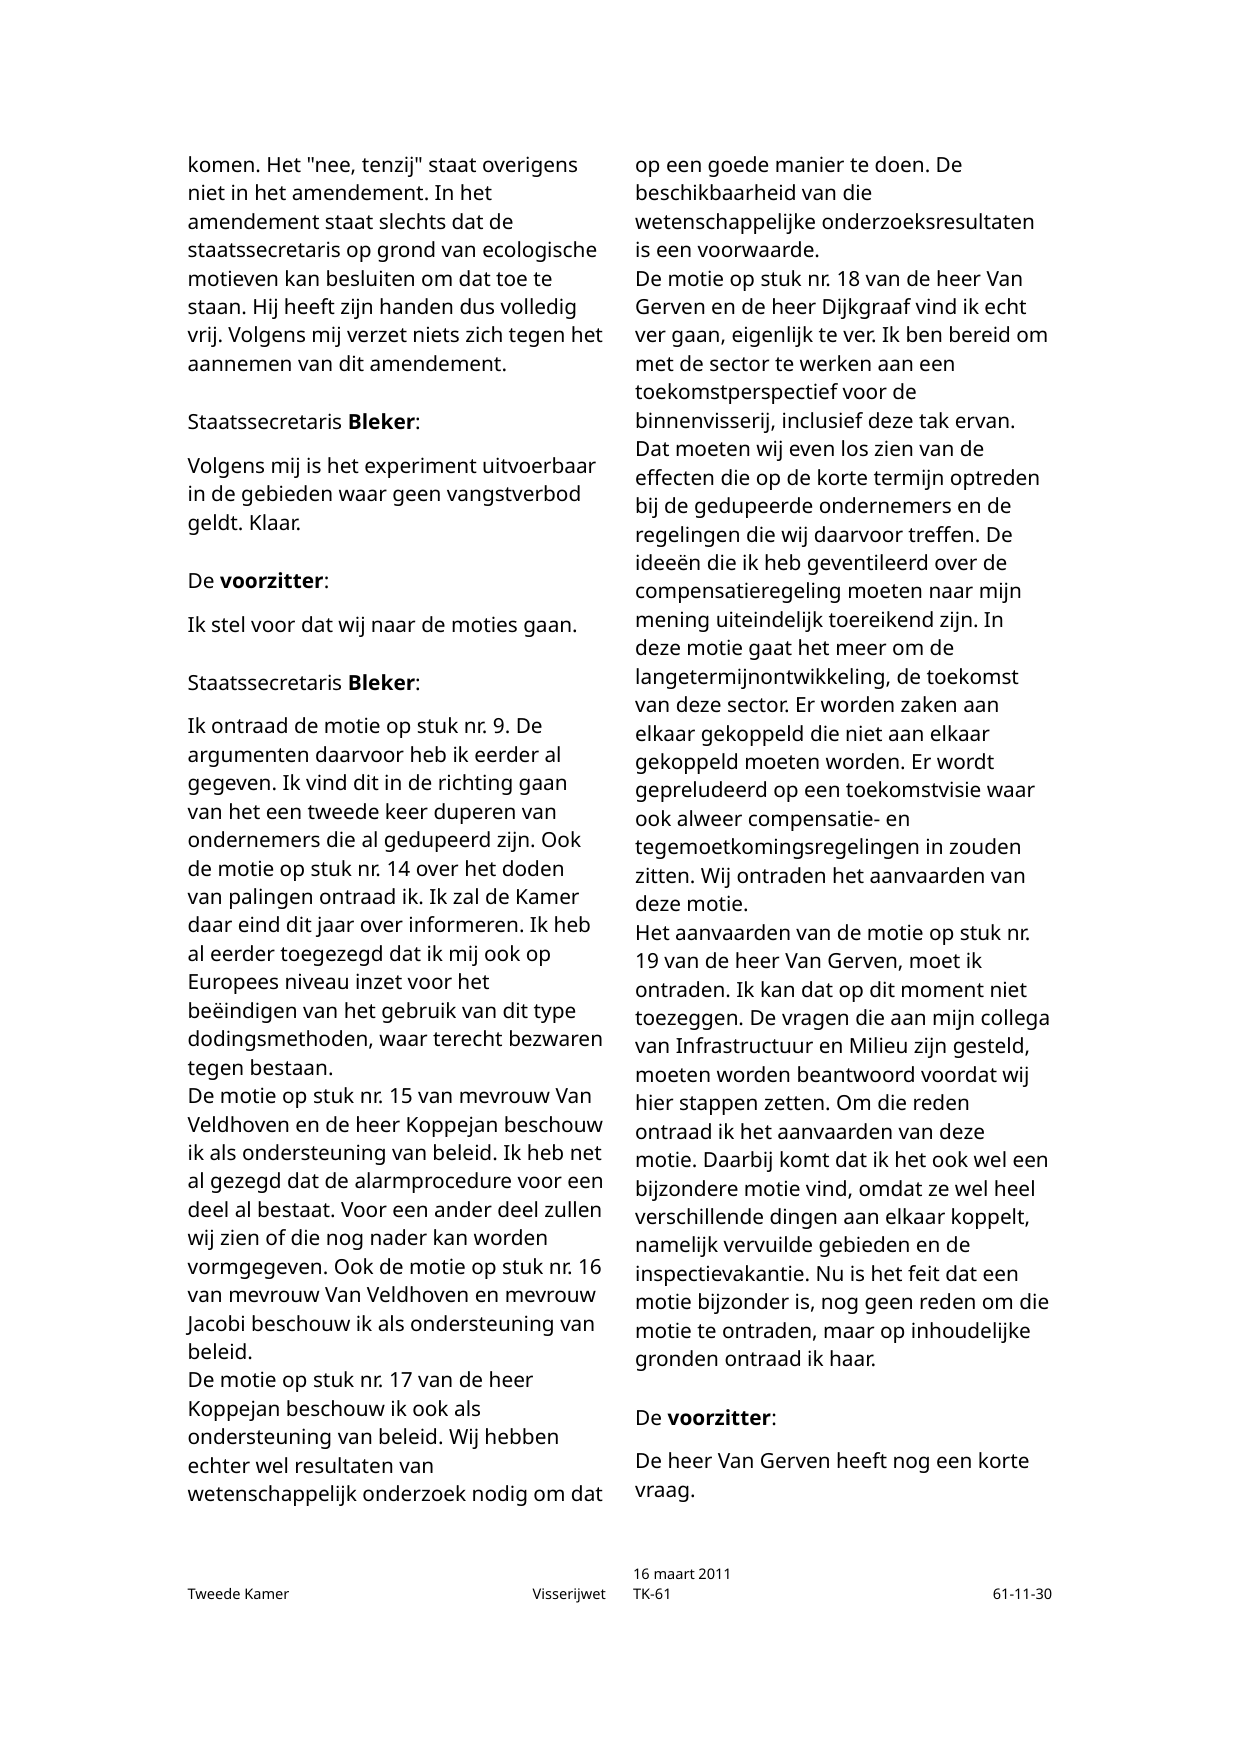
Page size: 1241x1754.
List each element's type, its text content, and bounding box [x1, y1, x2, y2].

text Ik ontraad de motie op stuk nr. 9. De argumenten daarvoor heb ik eerder al gegeven. Ik vind dit in de richting gaan van het een tweede keer duperen van ondernemers die al gedupeerd zijn. Ook de motie op stuk nr. 14 over het doden van palingen ontraad ik. Ik zal de Kamer daar eind dit jaar over informeren. Ik heb al eerder toegezegd dat ik mij ook op Europees niveau inzet voor het beëindigen van het gebruik van dit type dodingsmethoden, waar terecht bezwaren tegen bestaan. [187, 712, 605, 1081]
text Staatssecretaris Bleker: [187, 407, 605, 436]
text Het aanvaarden van de motie op stuk nr. 19 van de heer Van Gerven, moet ik ontraden. Ik kan dat op dit moment niet toezeggen. De vragen die aan mijn collega van Infrastructuur en Milieu zijn gesteld, moeten worden beantwoord voordat wij hier stappen zetten. Om die reden ontraad ik het aanvaarden van deze motie. Daarbij komt dat ik het ook wel een bijzondere motie vind, omdat ze wel heel verschillende dingen aan elkaar koppelt, namelijk vervuilde gebieden en de inspectievakantie. Nu is het feit dat een motie bijzonder is, nog geen reden om die motie te ontraden, maar op inhoudelijke gronden ontraad ik haar. [635, 918, 1053, 1373]
text Volgens mij is het experiment uitvoerbaar in de gebieden waar geen vangstverbod geldt. Klaar. [187, 451, 605, 536]
text komen. Het "nee, tenzij" staat overigens niet in het amendement. In het amendement staat slechts dat de staatssecretaris op grond van ecologische motieven kan besluiten om dat toe te staan. Hij heeft zijn handen dus volledig vrij. Volgens mij verzet niets zich tegen het aannemen van dit amendement. [187, 150, 605, 377]
text De motie op stuk nr. 18 van de heer Van Gerven en de heer Dijkgraaf vind ik echt ver gaan, eigenlijk te ver. Ik ben bereid om met de sector te werken aan een toekomstperspectief voor de binnenvisserij, inclusief deze tak ervan. Dat moeten wij even los zien van de effecten die op de korte termijn optreden bij de gedupeerde ondernemers en de regelingen die wij daarvoor treffen. De ideeën die ik heb geventileerd over de compensatieregeling moeten naar mijn mening uiteindelijk toereikend zijn. In deze motie gaat het meer om de langetermijnontwikkeling, de toekomst van deze sector. Er worden zaken aan elkaar gekoppeld die niet aan elkaar gekoppeld moeten worden. Er wordt gepreludeerd op een toekomstvisie waar ook alweer compensatie- en tegemoetkomingsregelingen in zouden zitten. Wij ontraden het aanvaarden van deze motie. [635, 264, 1053, 918]
text op een goede manier te doen. De beschikbaarheid van die wetenschappelijke onderzoeksresultaten is een voorwaarde. [635, 150, 1053, 264]
text De voorzitter: [635, 1403, 1053, 1431]
text De motie op stuk nr. 17 van de heer Koppejan beschouw ik ook als ondersteuning van beleid. Wij hebben echter wel resultaten van wetenschappelijk onderzoek nodig om dat [187, 1366, 605, 1508]
text De motie op stuk nr. 15 van mevrouw Van Veldhoven en de heer Koppejan beschouw ik als ondersteuning van beleid. Ik heb net al gezegd dat de alarmprocedure voor een deel al bestaat. Voor een ander deel zullen wij zien of die nog nader kan worden vormgegeven. Ook de motie op stuk nr. 16 van mevrouw Van Veldhoven en mevrouw Jacobi beschouw ik als ondersteuning van beleid. [187, 1081, 605, 1366]
text Staatssecretaris Bleker: [187, 668, 605, 697]
text Ik stel voor dat wij naar de moties gaan. [187, 610, 605, 638]
text De heer Van Gerven heeft nog een korte vraag. [635, 1446, 1053, 1503]
text De voorzitter: [187, 566, 605, 595]
